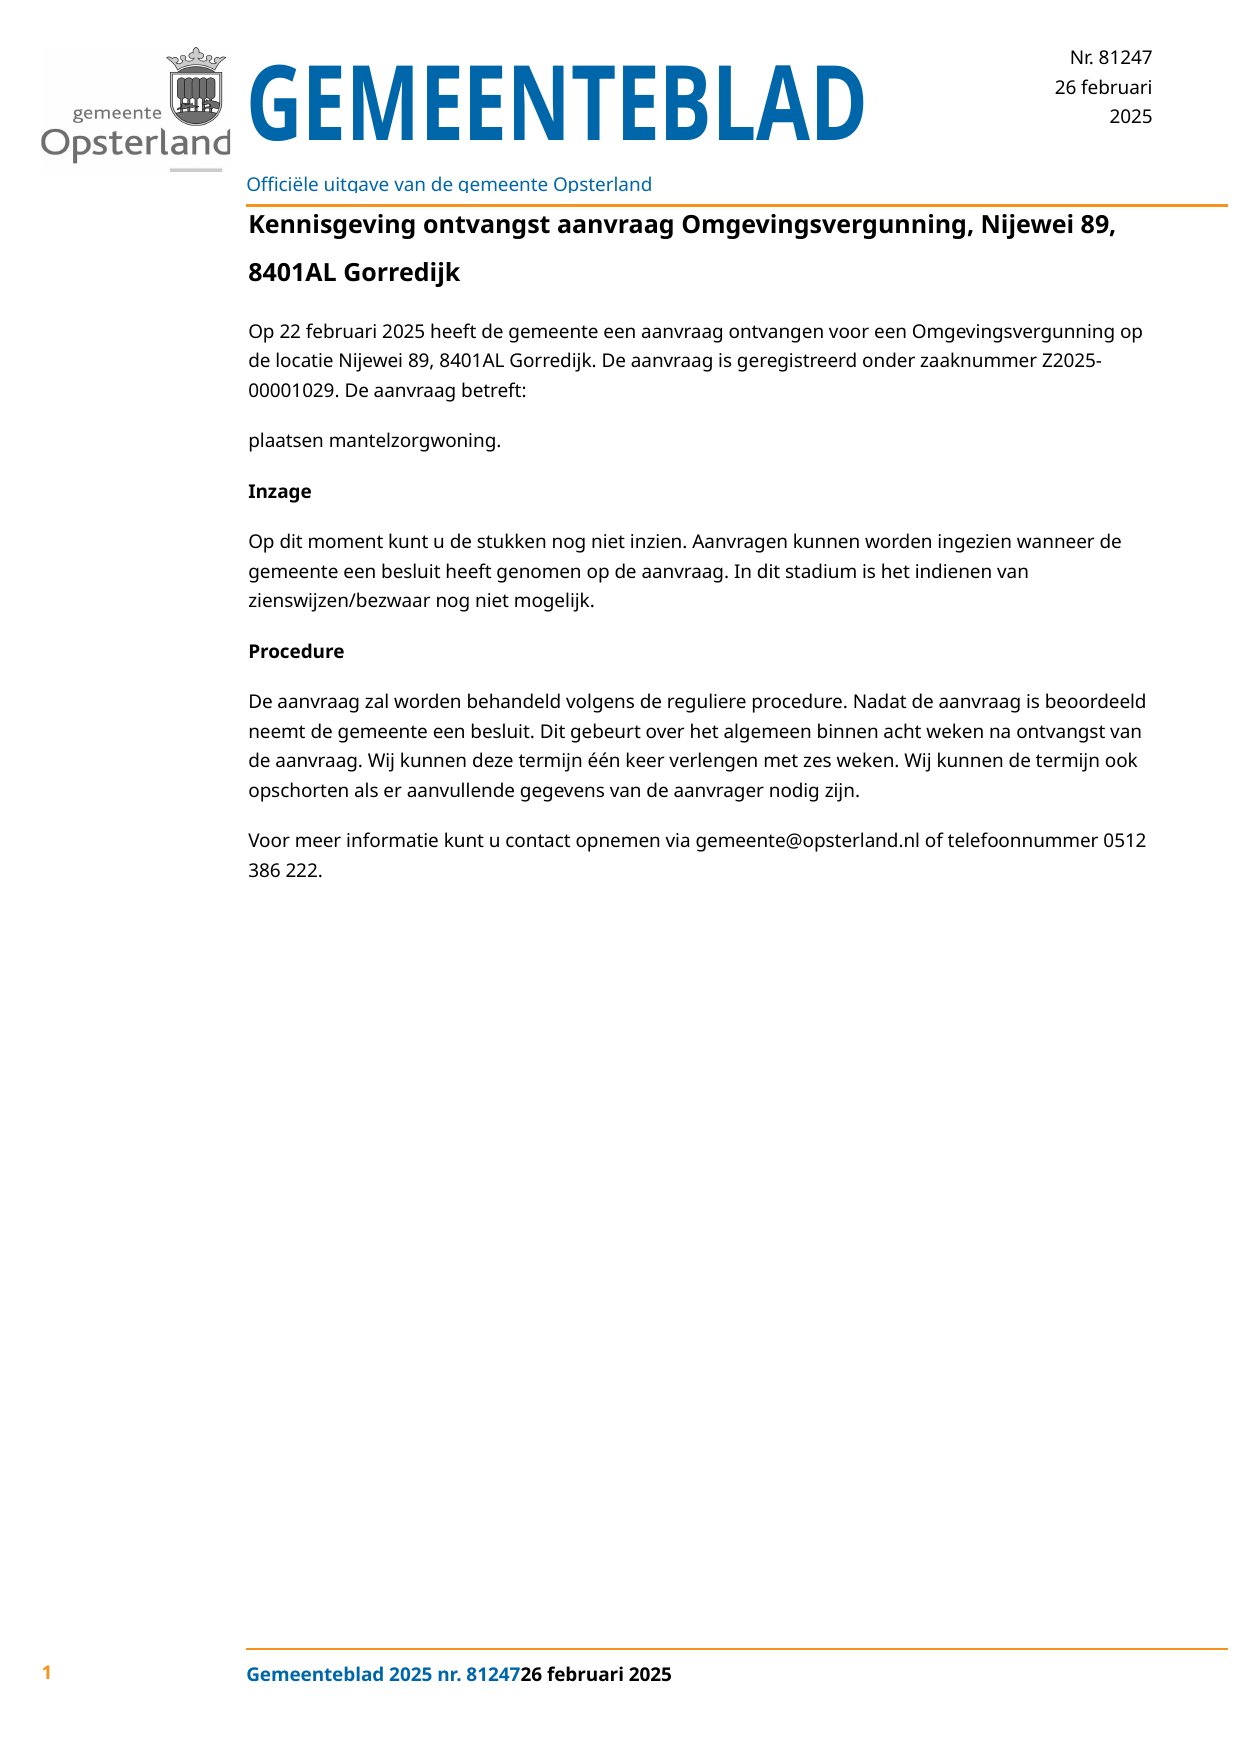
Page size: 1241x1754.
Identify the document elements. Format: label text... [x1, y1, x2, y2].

text Procedure [248, 638, 1152, 664]
text Op 22 februari 2025 heeft de gemeente een aanvraag ontvangen voor een Omgevingsvergunning op de locatie Nijewei 89, 8401AL Gorredijk. De aanvraag is geregistreerd onder zaaknummer Z2025-00001029. De aanvraag betreft: [248, 318, 1152, 403]
text Kennisgeving ontvangst aanvraag Omgevingsvergunning, Nijewei 89, 8401AL Gorredijk [248, 207, 1152, 288]
text Voor meer informatie kunt u contact opnemen via gemeente@opsterland.nl of telefoonnummer 0512 386 222. [248, 827, 1152, 883]
text Inzage [248, 478, 1152, 504]
text Op dit moment kunt u de stukken nog niet inzien. Aanvragen kunnen worden ingezien wanneer de gemeente een besluit heeft genomen op de aanvraag. In dit stadium is het indienen van zienswijzen/bezwaar nog niet mogelijk. [248, 528, 1152, 613]
text plaatsen mantelzorgwoning. [248, 427, 1152, 453]
text De aanvraag zal worden behandeld volgens de reguliere procedure. Nadat de aanvraag is beoordeeld neemt de gemeente een besluit. Dit gebeurt over het algemeen binnen acht weken na ontvangst van de aanvraag. Wij kunnen deze termijn één keer verlengen met zes weken. Wij kunnen de termijn ook opschorten als er aanvullende gegevens van de aanvrager nodig zijn. [248, 688, 1152, 803]
picture [41, 47, 231, 172]
